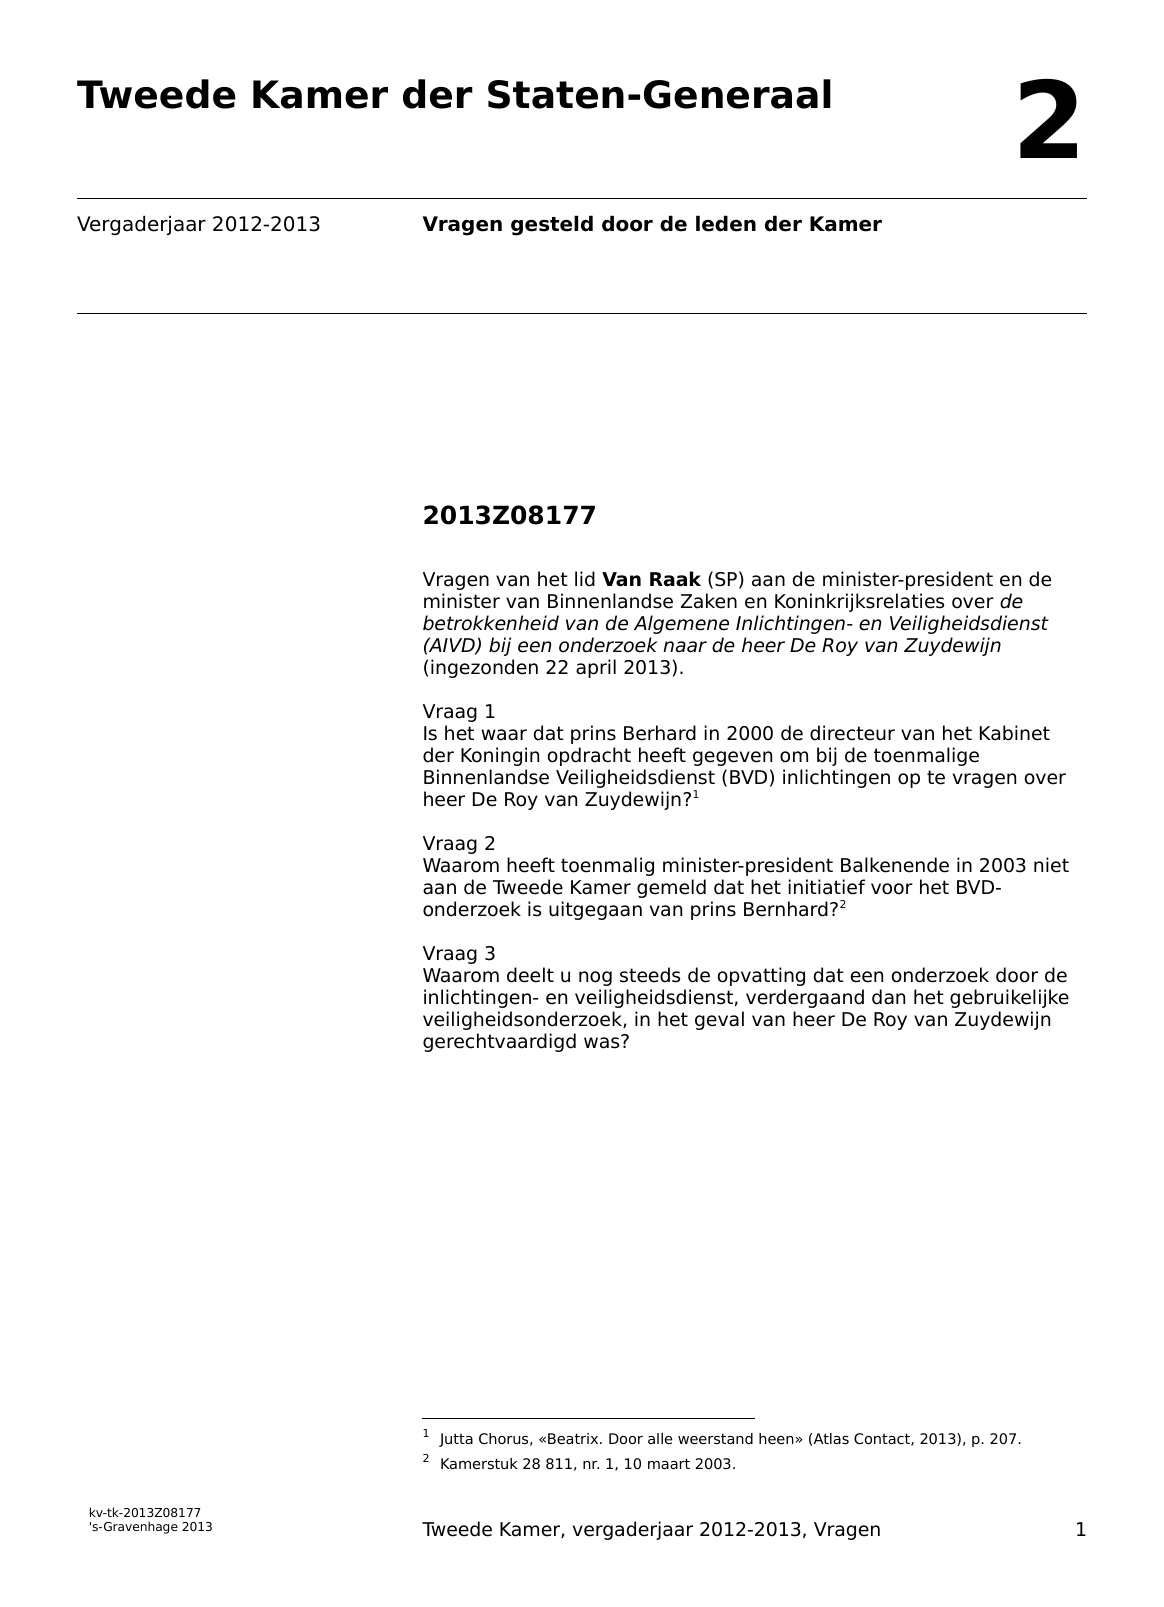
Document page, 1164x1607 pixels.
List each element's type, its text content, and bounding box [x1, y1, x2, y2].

text Is het waar dat prins Berhard in 2000 de directeur van het Kabinet der Koningin opdracht heeft gegeven om bij de toenmalige Binnenlandse Veiligheidsdienst (BVD) inlichtingen op te vragen over heer De Roy van Zuydewijn? [422, 723, 1087, 811]
text Vraag 1 [422, 701, 1087, 723]
table_header Tweede Kamer der Staten-Generaal [77, 59, 886, 198]
text Waarom deelt u nog steeds de opvatting dat een onderzoek door de inlichtingen- en veiligheidsdienst, verdergaand dan het gebruikelijke veiligheidsonderzoek, in het geval van heer De Roy van Zuydewijn gerechtvaardigd was? [422, 965, 1087, 1053]
text Vraag 2 [422, 833, 1087, 855]
table_cell Vragen gesteld door de leden der Kamer [422, 199, 1087, 313]
text Waarom heeft toenmalig minister-president Balkenende in 2003 niet aan de Tweede Kamer gemeld dat het initiatief voor het BVD-onderzoek is uitgegaan van prins Bernhard? [422, 855, 1087, 921]
text Vraag 3 [422, 943, 1087, 965]
text Kamerstuk 28 811, nr. 1, 10 maart 2003. [422, 1452, 1087, 1474]
text Vragen van het lid Van Raak (SP) aan de minister-president en de minister van Binnenlandse Zaken en Koninkrijksrelaties over de betrokkenheid van de Algemene Inlichtingen- en Veiligheidsdienst (AIVD) bij een onderzoek naar de heer De Roy van Zuydewijn (ingezonden 22 april 2013). [422, 569, 1087, 679]
text Jutta Chorus, «Beatrix. Door alle weerstand heen» (Atlas Contact, 2013), p. 207. [422, 1427, 1087, 1449]
text 's-Gravenhage 2013 [88, 1520, 323, 1534]
text 2013Z08177 [422, 501, 1087, 531]
table_header 2 [886, 59, 1087, 198]
table_cell Vergaderjaar 2012-2013 [77, 199, 422, 313]
text kv-tk-2013Z08177 [88, 1506, 323, 1520]
